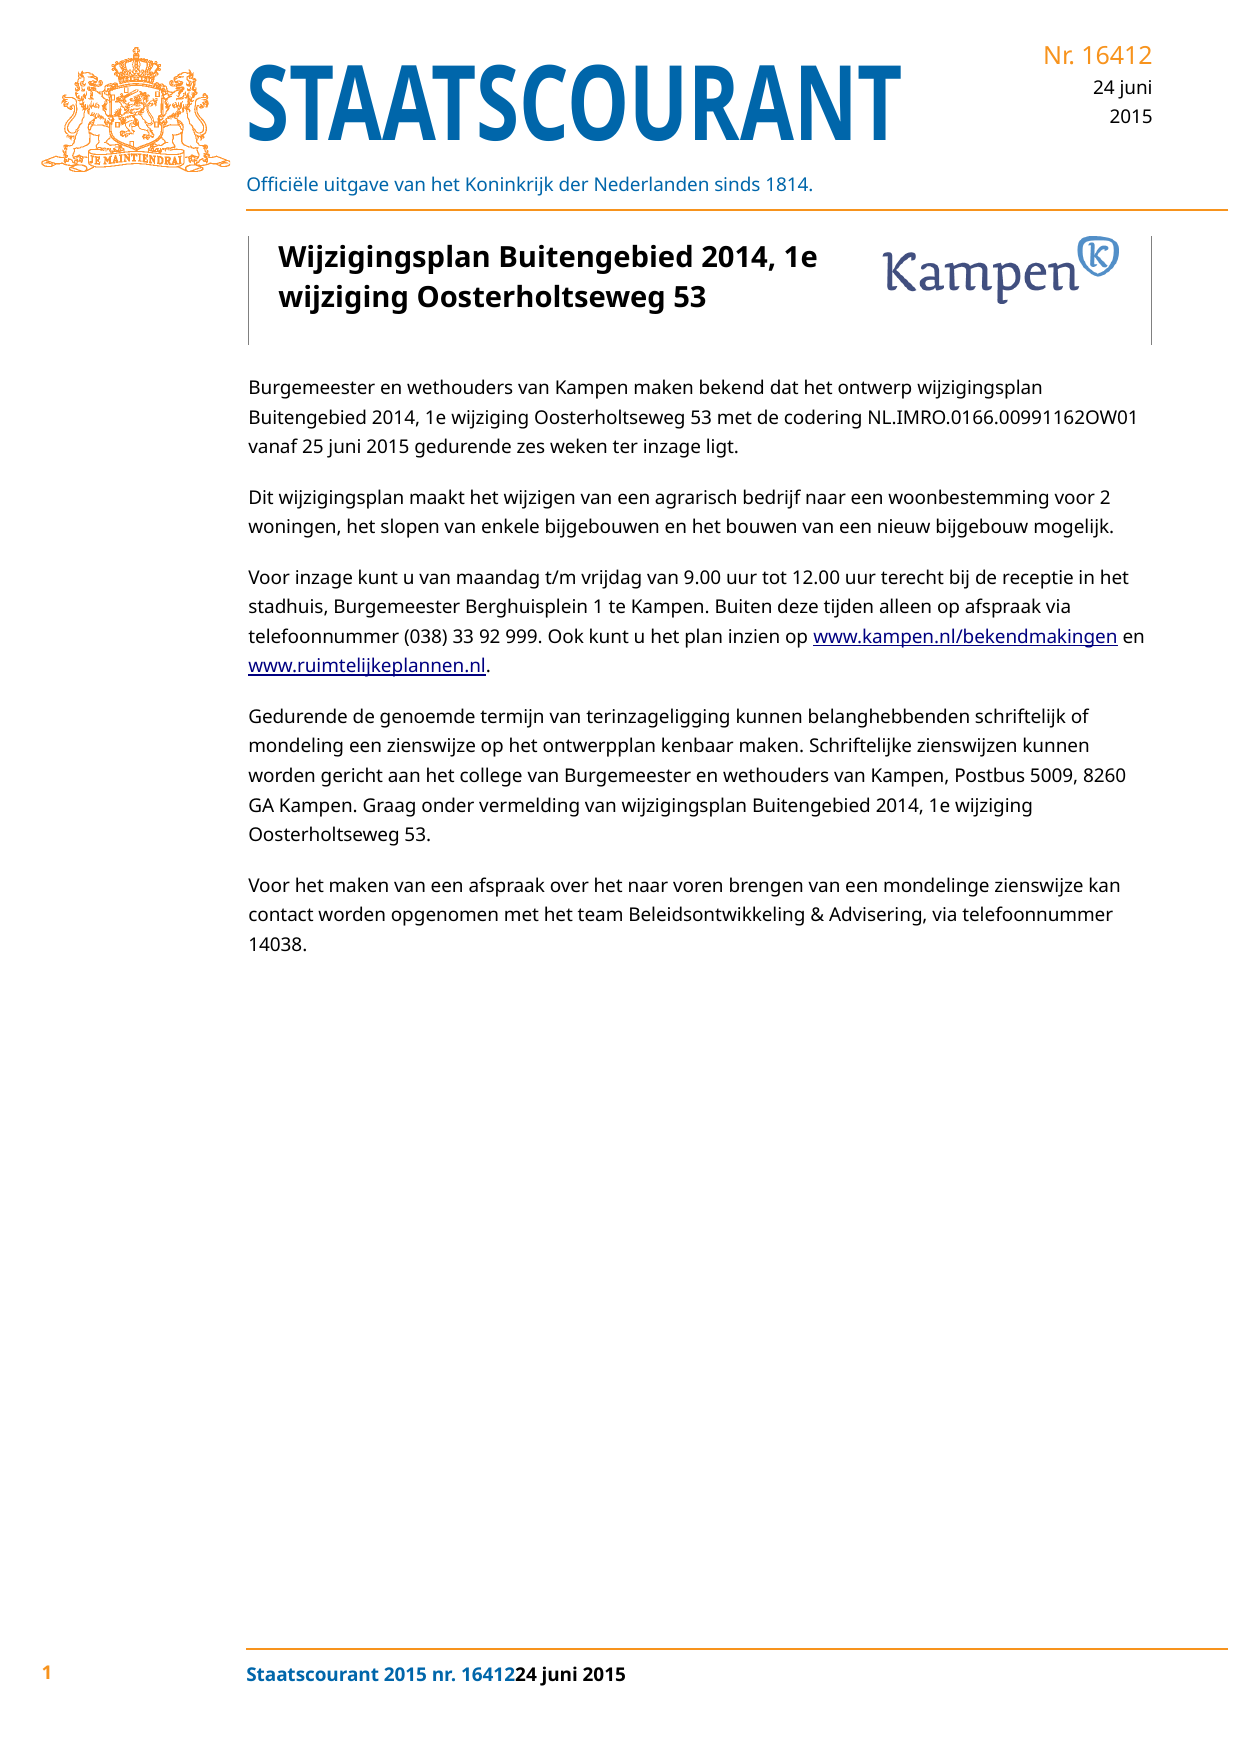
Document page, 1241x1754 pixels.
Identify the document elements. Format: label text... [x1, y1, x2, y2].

picture [41, 47, 231, 172]
table_header [1119, 236, 1151, 303]
table_header [850, 236, 882, 303]
text Burgemeester en wethouders van Kampen maken bekend dat het ontwerp wijzigingsplan Buitengebied 2014, 1e wijziging Oosterholtseweg 53 met de codering NL.IMRO.0166.00991162OW01 vanaf 25 juni 2015 gedurende zes weken ter inzage ligt. [248, 374, 1152, 459]
text Voor inzage kunt u van maandag t/m vrijdag van 9.00 uur tot 12.00 uur terecht bij de receptie in het stadhuis, Burgemeester Berghuisplein 1 te Kampen. Buiten deze tijden alleen op afspraak via telefoonnummer (038) 33 92 999. Ook kunt u het plan inzien op www.kampen.nl/bekendmakingen en www.ruimtelijkeplannen.nl. [248, 564, 1152, 678]
picture [882, 236, 1119, 304]
text Gedurende de genoemde termijn van terinzageligging kunnen belanghebbenden schriftelijk of mondeling een zienswijze op het ontwerpplan kenbaar maken. Schriftelijke zienswijzen kunnen worden gericht aan het college van Burgemeester en wethouders van Kampen, Postbus 5009, 8260 GA Kampen. Graag onder vermelding van wijzigingsplan Buitengebied 2014, 1e wijziging Oosterholtseweg 53. [248, 703, 1152, 847]
text Voor het maken van een afspraak over het naar voren brengen van een mondelinge zienswijze kan contact worden opgenomen met het team Beleidsontwikkeling & Advisering, via telefoonnummer 14038. [248, 872, 1152, 957]
text Dit wijzigingsplan maakt het wijzigen van een agrarisch bedrijf naar een woonbestemming voor 2 woningen, het slopen van enkele bijgebouwen en het bouwen van een nieuw bijgebouw mogelijk. [248, 484, 1152, 539]
table_header Wijzigingsplan Buitengebied 2014, 1e wijziging Oosterholtseweg 53 [249, 236, 850, 345]
table_header [850, 304, 1151, 345]
